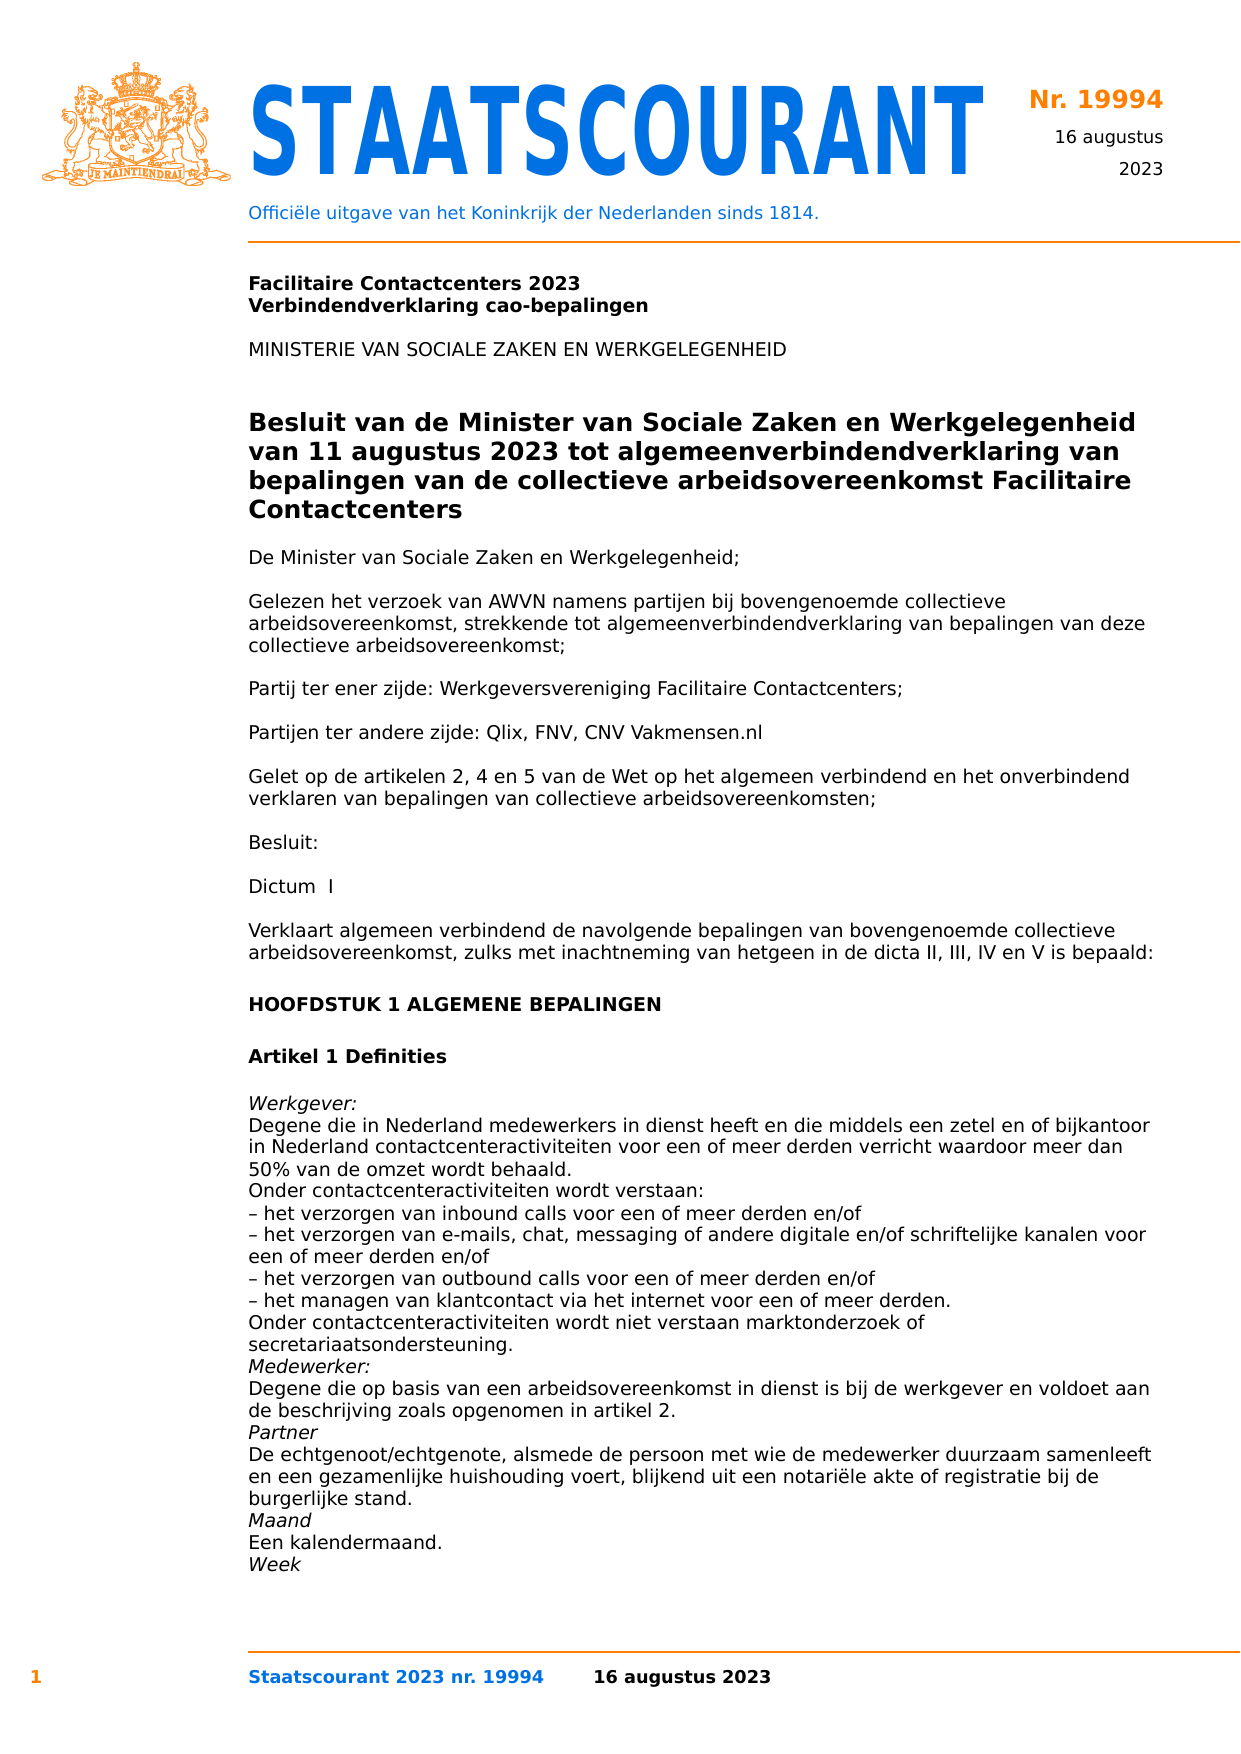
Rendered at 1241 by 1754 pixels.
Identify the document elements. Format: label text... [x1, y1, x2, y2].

text De echtgenoot/echtgenote, alsmede de persoon met wie de medewerker duurzaam samenleeft en een gezamenlijke huishouding voert, blijkend uit een notariële akte of registratie bij de burgerlijke stand. [248, 1444, 1163, 1510]
text – het managen van klantcontact via het internet voor een of meer derden. [248, 1290, 1163, 1312]
text – het verzorgen van outbound calls voor een of meer derden en/of [248, 1268, 1163, 1290]
text Werkgever: [248, 1092, 1163, 1114]
text Maand [248, 1510, 1163, 1532]
text Besluit: [248, 832, 1163, 854]
text Gelezen het verzoek van AWVN namens partijen bij bovengenoemde collectieve arbeidsovereenkomst, strekkende tot algemeenverbindendverklaring van bepalingen van deze collectieve arbeidsovereenkomst; [248, 591, 1163, 656]
subtitle Artikel 1 Definities [248, 1046, 1163, 1067]
text Onder contactcenteractiviteiten wordt niet verstaan marktonderzoek of secretariaatsondersteuning. [248, 1312, 1163, 1356]
table_header Nr. 19994 [998, 62, 1240, 121]
text Degene die in Nederland medewerkers in dienst heeft en die middels een zetel en of bijkantoor in Nederland contactcenteractiviteiten voor een of meer derden verricht waardoor meer dan 50% van de omzet wordt behaald. [248, 1114, 1163, 1180]
text MINISTERIE VAN SOCIALE ZAKEN EN WERKGELEGENHEID [248, 339, 1163, 361]
text Een kalendermaand. [248, 1532, 1163, 1554]
text Medewerker: [248, 1356, 1163, 1378]
text Gelet op de artikelen 2, 4 en 5 van de Wet op het algemeen verbindend en het onverbindend verklaren van bepalingen van collectieve arbeidsovereenkomsten; [248, 766, 1163, 810]
text Verklaart algemeen verbindend de navolgende bepalingen van bovengenoemde collectieve arbeidsovereenkomst, zulks met inachtneming van hetgeen in de dicta II, III, IV en V is bepaald: [248, 919, 1163, 963]
text Facilitaire Contactcenters 2023 [248, 273, 1163, 295]
table_cell 2023 [998, 153, 1240, 203]
table_cell 16 augustus [998, 121, 1240, 153]
table_header [25, 62, 248, 241]
text – het verzorgen van e-mails, chat, messaging of andere digitale en/of schriftelijke kanalen voor een of meer derden en/of [248, 1224, 1163, 1268]
text De Minister van Sociale Zaken en Werkgelegenheid; [248, 547, 1163, 569]
subtitle HOOFDSTUK 1 ALGEMENE BEPALINGEN [248, 993, 1163, 1016]
text Degene die op basis van een arbeidsovereenkomst in dienst is bij de werkgever en voldoet aan de beschrijving zoals opgenomen in artikel 2. [248, 1378, 1163, 1422]
text Partner [248, 1422, 1163, 1444]
text Partijen ter andere zijde: Qlix, FNV, CNV Vakmensen.nl [248, 722, 1163, 744]
text Partij ter ener zijde: Werkgeversvereniging Facilitaire Contactcenters; [248, 678, 1163, 700]
table_cell Officiële uitgave van het Koninkrijk der Nederlanden sinds 1814. [248, 203, 1240, 241]
text Dictum I [248, 876, 1163, 898]
table_header STAATSCOURANT [248, 62, 998, 203]
text – het verzorgen van inbound calls voor een of meer derden en/of [248, 1202, 1163, 1224]
picture [41, 62, 231, 186]
text Week [248, 1554, 1163, 1576]
text Onder contactcenteractiviteiten wordt verstaan: [248, 1180, 1163, 1202]
text Verbindendverklaring cao-bepalingen [248, 295, 1163, 317]
subtitle Besluit van de Minister van Sociale Zaken en Werkgelegenheid van 11 augustus 2023 tot algemeenverbindendverklaring van bepalingen van de collectieve arbeidsovereenkomst Facilitaire Contactcenters [248, 408, 1163, 525]
